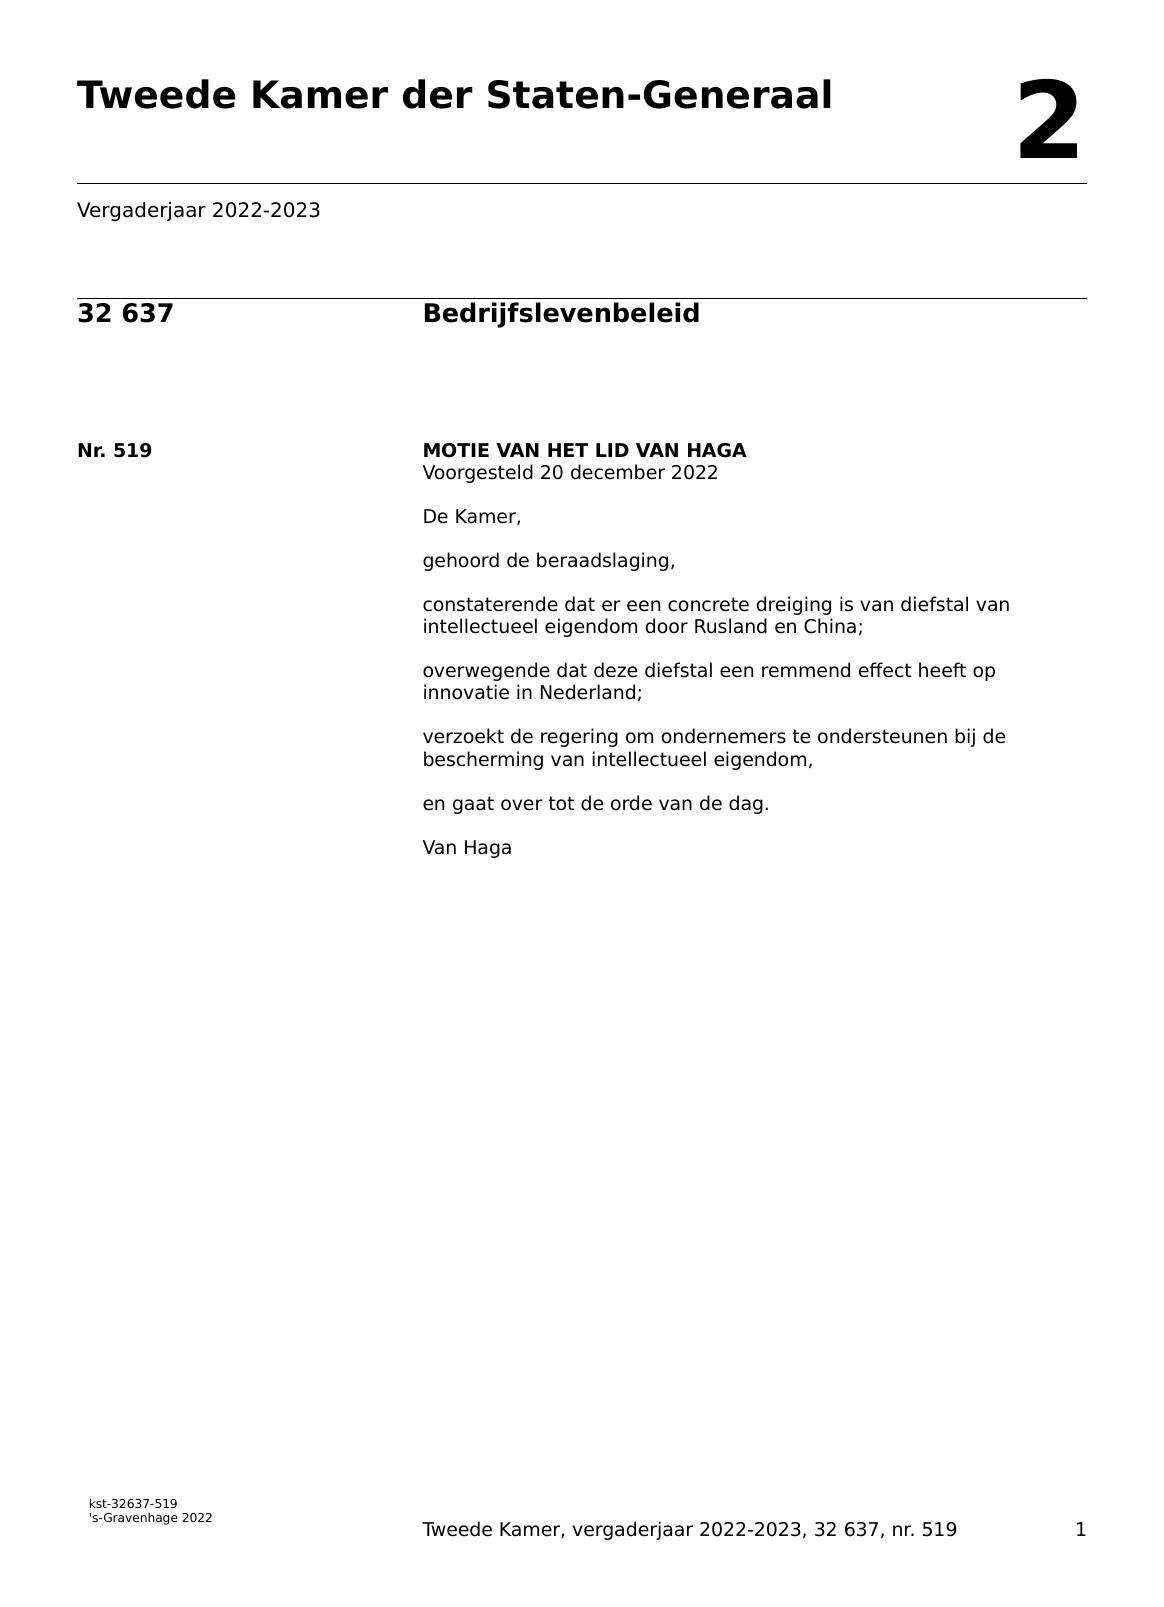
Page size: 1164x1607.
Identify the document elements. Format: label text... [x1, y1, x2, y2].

text verzoekt de regering om ondernemers te ondersteunen bij de bescherming van intellectueel eigendom, [422, 726, 1087, 770]
text Voorgesteld 20 december 2022 [422, 462, 1087, 484]
text kst-32637-519 [88, 1497, 323, 1511]
subtitle 32 637 Bedrijfslevenbeleid [77, 299, 1087, 329]
text Van Haga [422, 837, 1087, 859]
table_cell Vergaderjaar 2022-2023 [77, 184, 1087, 298]
table_header Tweede Kamer der Staten-Generaal [77, 59, 886, 183]
text gehoord de beraadslaging, [422, 550, 1087, 572]
subtitle Nr. 519 MOTIE VAN HET LID VAN HAGA [77, 440, 1087, 462]
table_header 2 [886, 59, 1087, 183]
text 's-Gravenhage 2022 [88, 1511, 323, 1525]
text overwegende dat deze diefstal een remmend effect heeft op innovatie in Nederland; [422, 660, 1087, 704]
text constaterende dat er een concrete dreiging is van diefstal van intellectueel eigendom door Rusland en China; [422, 594, 1087, 638]
text De Kamer, [422, 506, 1087, 528]
text en gaat over tot de orde van de dag. [422, 793, 1087, 814]
